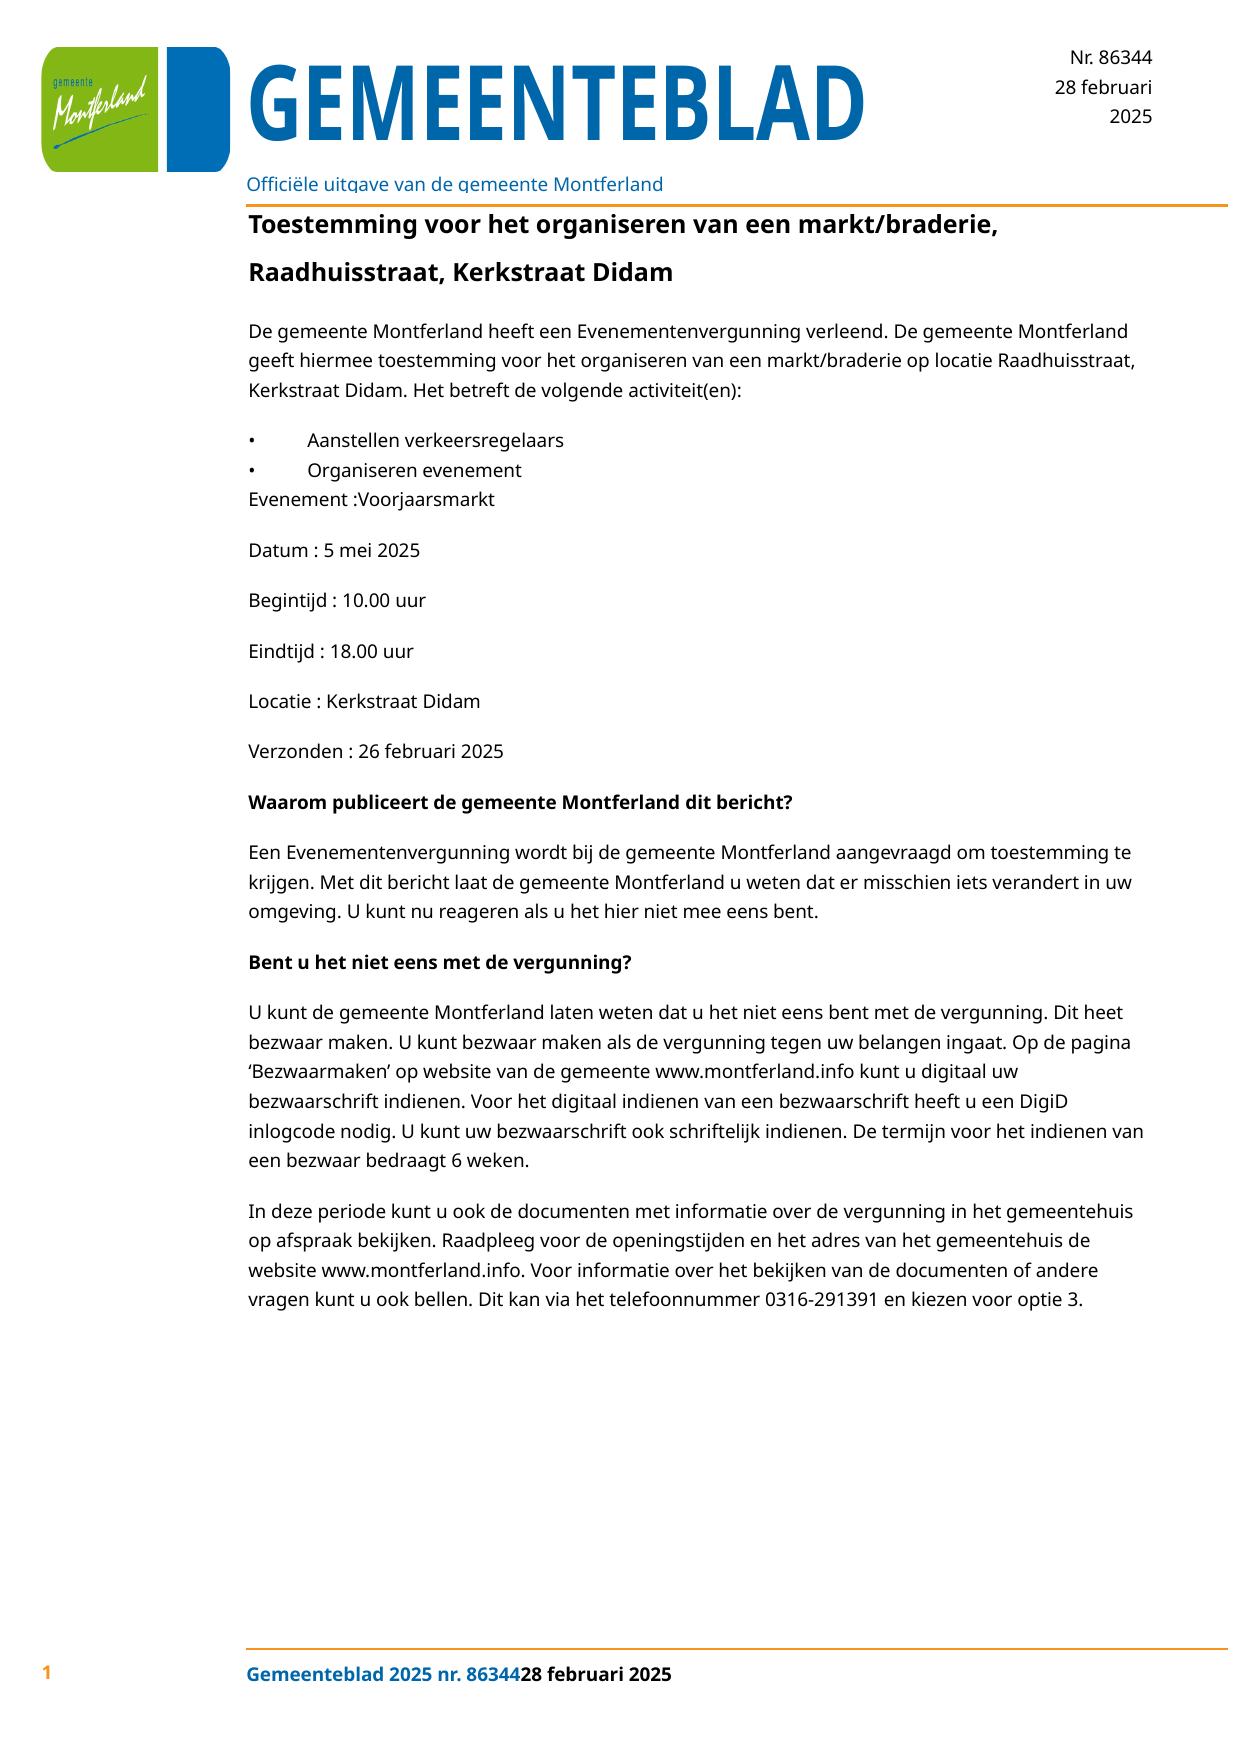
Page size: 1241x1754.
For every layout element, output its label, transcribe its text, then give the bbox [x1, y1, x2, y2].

text Een Evenementenvergunning wordt bij de gemeente Montferland aangevraagd om toestemming te krijgen. Met dit bericht laat de gemeente Montferland u weten dat er misschien iets verandert in uw omgeving. U kunt nu reageren als u het hier niet mee eens bent. [248, 839, 1152, 924]
text Eindtijd : 18.00 uur [248, 638, 1152, 664]
text Datum : 5 mei 2025 [248, 537, 1152, 563]
list Aanstellen verkeersregelaars [248, 427, 1152, 453]
text Evenement :Voorjaarsmarkt [248, 487, 1152, 512]
text U kunt de gemeente Montferland laten weten dat u het niet eens bent met de vergunning. Dit heet bezwaar maken. U kunt bezwaar maken als de vergunning tegen uw belangen ingaat. Op de pagina ‘Bezwaarmaken’ op website van de gemeente www.montferland.info kunt u digitaal uw bezwaarschrift indienen. Voor het digitaal indienen van een bezwaarschrift heeft u een DigiD inlogcode nodig. U kunt uw bezwaarschrift ook schriftelijk indienen. De termijn voor het indienen van een bezwaar bedraagt 6 weken. [248, 999, 1152, 1173]
picture [41, 47, 231, 172]
text Locatie : Kerkstraat Didam [248, 688, 1152, 714]
list Organiseren evenement [248, 457, 1152, 483]
text Verzonden : 26 februari 2025 [248, 739, 1152, 764]
text Begintijd : 10.00 uur [248, 587, 1152, 613]
text Waarom publiceert de gemeente Montferland dit bericht? [248, 789, 1152, 815]
text In deze periode kunt u ook de documenten met informatie over de vergunning in het gemeentehuis op afspraak bekijken. Raadpleeg voor de openingstijden en het adres van het gemeentehuis de website www.montferland.info. Voor informatie over het bekijken van de documenten of andere vragen kunt u ook bellen. Dit kan via het telefoonnummer 0316-291391 en kiezen voor optie 3. [248, 1198, 1152, 1312]
text De gemeente Montferland heeft een Evenementenvergunning verleend. De gemeente Montferland geeft hiermee toestemming voor het organiseren van een markt/braderie op locatie Raadhuisstraat, Kerkstraat Didam. Het betreft de volgende activiteit(en): [248, 318, 1152, 403]
text Bent u het niet eens met de vergunning? [248, 949, 1152, 975]
text Toestemming voor het organiseren van een markt/braderie, Raadhuisstraat, Kerkstraat Didam [248, 207, 1152, 288]
